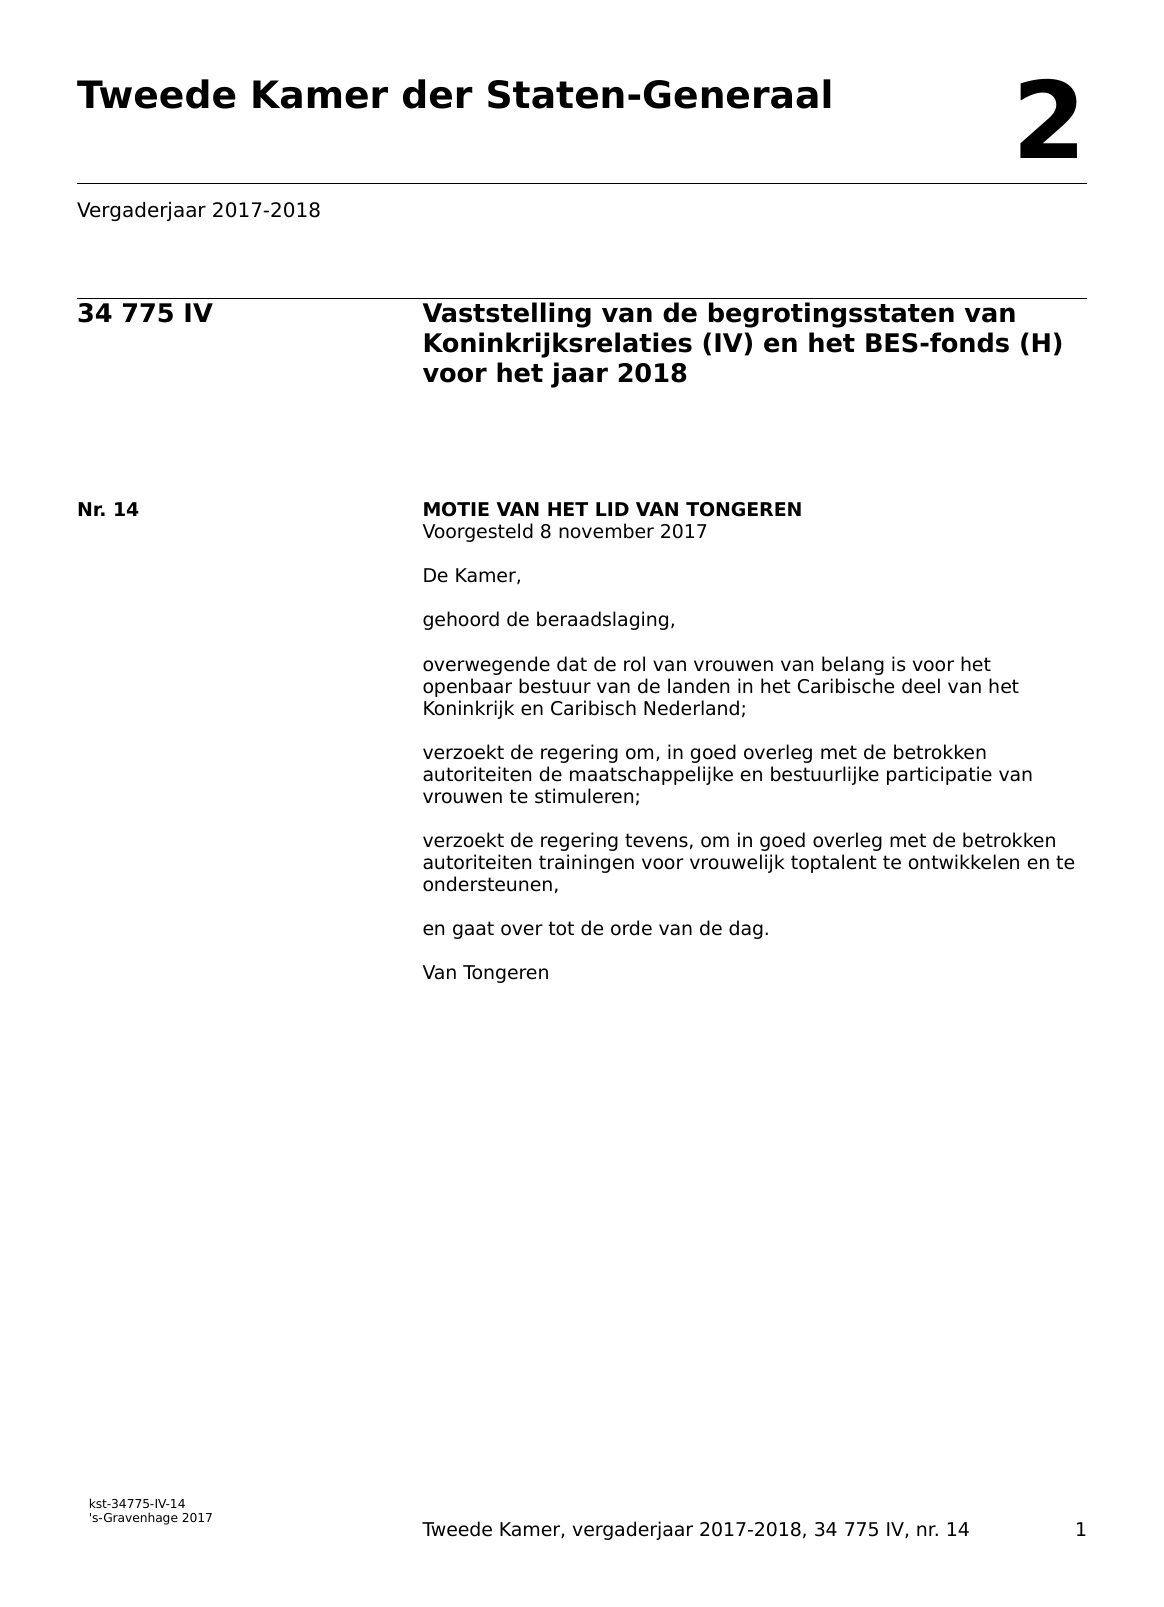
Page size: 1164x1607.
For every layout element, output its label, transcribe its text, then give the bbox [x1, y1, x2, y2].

text Voorgesteld 8 november 2017 [422, 521, 1087, 543]
text 's-Gravenhage 2017 [88, 1511, 323, 1525]
table_header 2 [886, 59, 1087, 183]
subtitle Nr. 14 MOTIE VAN HET LID VAN TONGEREN [77, 499, 1087, 521]
text kst-34775-IV-14 [88, 1497, 323, 1511]
text verzoekt de regering om, in goed overleg met de betrokken autoriteiten de maatschappelijke en bestuurlijke participatie van vrouwen te stimuleren; [422, 742, 1087, 808]
text gehoord de beraadslaging, [422, 609, 1087, 631]
subtitle 34 775 IV Vaststelling van de begrotingsstaten van Koninkrijksrelaties (IV) en het BES-fonds (H) voor het jaar 2018 [77, 299, 1087, 388]
text Van Tongeren [422, 962, 1087, 984]
table_header Tweede Kamer der Staten-Generaal [77, 59, 886, 183]
text De Kamer, [422, 565, 1087, 587]
table_cell Vergaderjaar 2017-2018 [77, 184, 1087, 298]
text verzoekt de regering tevens, om in goed overleg met de betrokken autoriteiten trainingen voor vrouwelijk toptalent te ontwikkelen en te ondersteunen, [422, 830, 1087, 896]
text en gaat over tot de orde van de dag. [422, 918, 1087, 940]
text overwegende dat de rol van vrouwen van belang is voor het openbaar bestuur van de landen in het Caribische deel van het Koninkrijk en Caribisch Nederland; [422, 653, 1087, 719]
